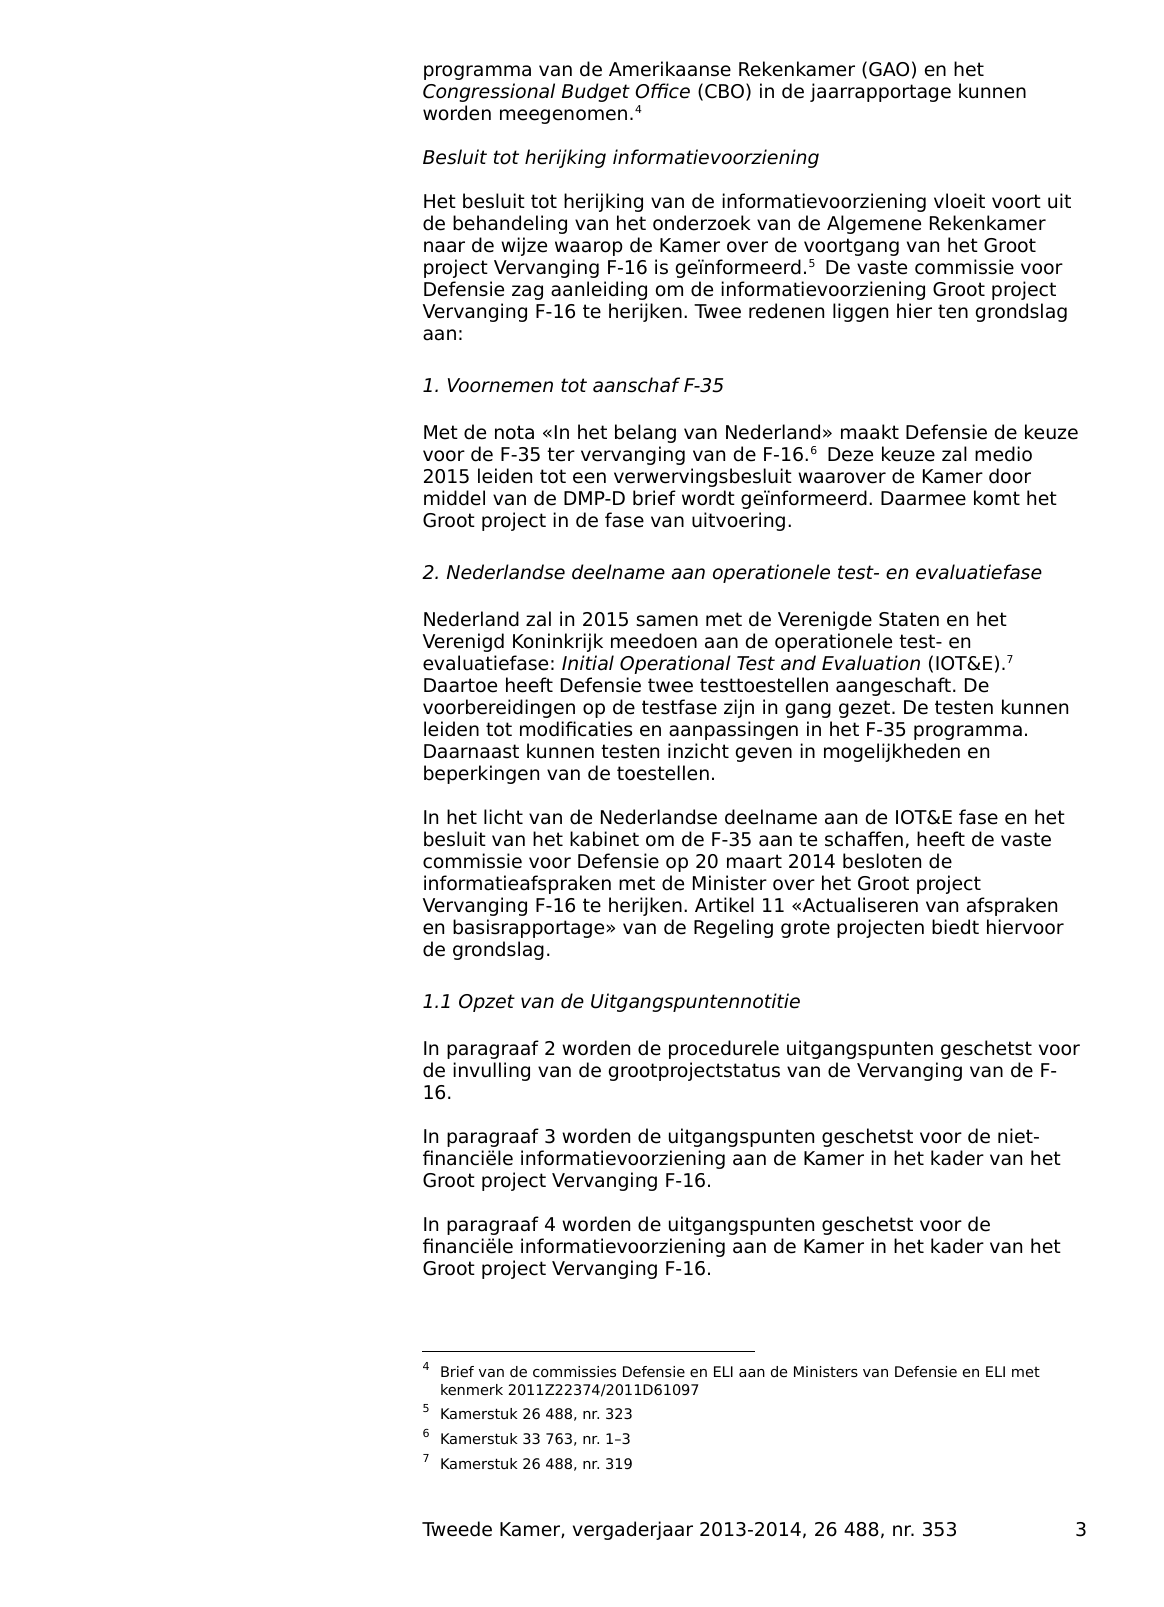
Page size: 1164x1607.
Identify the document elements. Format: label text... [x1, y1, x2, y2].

text In paragraaf 2 worden de procedurele uitgangspunten geschetst voor de invulling van de grootprojectstatus van de Vervanging van de F-16. [422, 1038, 1087, 1104]
text Het besluit tot herijking van de informatievoorziening vloeit voort uit de behandeling van het onderzoek van de Algemene Rekenkamer naar de wijze waarop de Kamer over de voortgang van het Groot project Vervanging F-16 is geïnformeerd. De vaste commissie voor Defensie zag aanleiding om de informatievoorziening Groot project Vervanging F-16 te herijken. Twee redenen liggen hier ten grondslag aan: [422, 191, 1087, 345]
text Kamerstuk 26 488, nr. 323 [422, 1402, 1087, 1424]
text Nederland zal in 2015 samen met de Verenigde Staten en het Verenigd Koninkrijk meedoen aan de operationele test- en evaluatiefase: Initial Operational Test and Evaluation (IOT&E). Daartoe heeft Defensie twee testtoestellen aangeschaft. De voorbereidingen op de testfase zijn in gang gezet. De testen kunnen leiden tot modificaties en aanpassingen in het F-35 programma. Daarnaast kunnen testen inzicht geven in mogelijkheden en beperkingen van de toestellen. [422, 609, 1087, 785]
text programma van de Amerikaanse Rekenkamer (GAO) en het Congressional Budget Office (CBO) in de jaarrapportage kunnen worden meegenomen. [422, 59, 1087, 125]
subtitle Besluit tot herijking informatievoorziening [422, 147, 1087, 169]
text Kamerstuk 26 488, nr. 319 [422, 1452, 1087, 1474]
subtitle 2. Nederlandse deelname aan operationele test- en evaluatiefase [422, 562, 1087, 584]
subtitle 1. Voornemen tot aanschaf F-35 [422, 375, 1087, 397]
text In paragraaf 3 worden de uitgangspunten geschetst voor de niet-financiële informatievoorziening aan de Kamer in het kader van het Groot project Vervanging F-16. [422, 1126, 1087, 1192]
text Brief van de commissies Defensie en ELI aan de Ministers van Defensie en ELI met kenmerk 2011Z22374/2011D61097 [422, 1360, 1087, 1399]
text Kamerstuk 33 763, nr. 1–3 [422, 1427, 1087, 1449]
text In paragraaf 4 worden de uitgangspunten geschetst voor de financiële informatievoorziening aan de Kamer in het kader van het Groot project Vervanging F-16. [422, 1214, 1087, 1280]
text Met de nota «In het belang van Nederland» maakt Defensie de keuze voor de F-35 ter vervanging van de F-16. Deze keuze zal medio 2015 leiden tot een verwervingsbesluit waarover de Kamer door middel van de DMP-D brief wordt geïnformeerd. Daarmee komt het Groot project in de fase van uitvoering. [422, 422, 1087, 532]
text In het licht van de Nederlandse deelname aan de IOT&E fase en het besluit van het kabinet om de F-35 aan te schaffen, heeft de vaste commissie voor Defensie op 20 maart 2014 besloten de informatieafspraken met de Minister over het Groot project Vervanging F-16 te herijken. Artikel 11 «Actualiseren van afspraken en basisrapportage» van de Regeling grote projecten biedt hiervoor de grondslag. [422, 807, 1087, 961]
subtitle 1.1 Opzet van de Uitgangspuntennotitie [422, 991, 1087, 1013]
